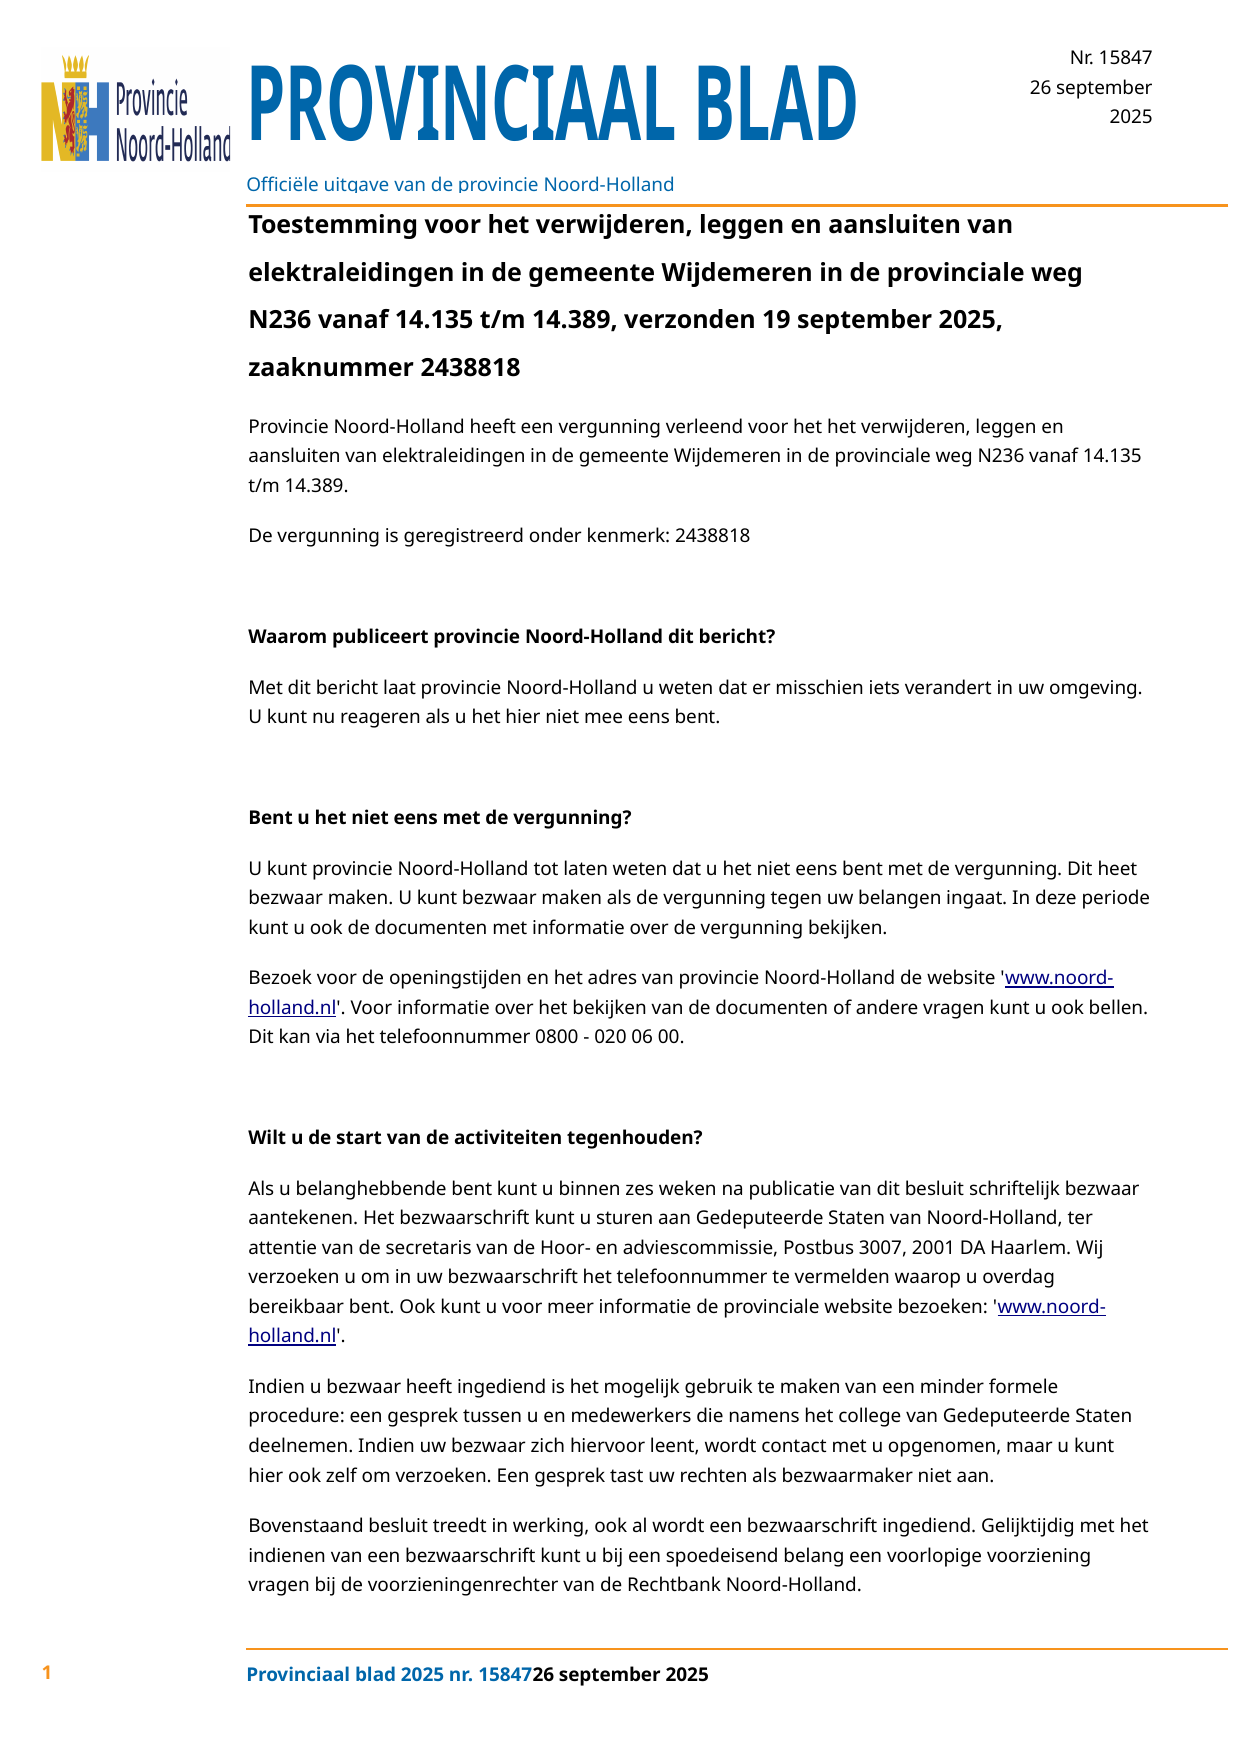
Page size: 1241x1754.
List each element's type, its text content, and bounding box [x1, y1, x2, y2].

text Met dit bericht laat provincie Noord-Holland u weten dat er misschien iets verandert in uw omgeving. U kunt nu reageren als u het hier niet mee eens bent. [248, 674, 1152, 729]
text Bent u het niet eens met de vergunning? [248, 804, 1152, 830]
text Provincie Noord-Holland heeft een vergunning verleend voor het het verwijderen, leggen en aansluiten van elektraleidingen in de gemeente Wijdemeren in de provinciale weg N236 vanaf 14.135 t/m 14.389. [248, 413, 1152, 498]
text Bovenstaand besluit treedt in werking, ook al wordt een bezwaarschrift ingediend. Gelijktijdig met het indienen van een bezwaarschrift kunt u bij een spoedeisend belang een voorlopige voorziening vragen bij de voorzieningenrechter van de Rechtbank Noord-Holland. [248, 1512, 1152, 1597]
text Wilt u de start van de activiteiten tegenhouden? [248, 1124, 1152, 1150]
picture [41, 47, 231, 172]
text Toestemming voor het verwijderen, leggen en aansluiten van elektraleidingen in de gemeente Wijdemeren in de provinciale weg N236 vanaf 14.135 t/m 14.389, verzonden 19 september 2025, zaaknummer 2438818 [248, 207, 1152, 384]
text Waarom publiceert provincie Noord-Holland dit bericht? [248, 623, 1152, 649]
text U kunt provincie Noord-Holland tot laten weten dat u het niet eens bent met de vergunning. Dit heet bezwaar maken. U kunt bezwaar maken als de vergunning tegen uw belangen ingaat. In deze periode kunt u ook de documenten met informatie over de vergunning bekijken. [248, 855, 1152, 940]
text Als u belanghebbende bent kunt u binnen zes weken na publicatie van dit besluit schriftelijk bezwaar aantekenen. Het bezwaarschrift kunt u sturen aan Gedeputeerde Staten van Noord-Holland, ter attentie van de secretaris van de Hoor- en adviescommissie, Postbus 3007, 2001 DA Haarlem. Wij verzoeken u om in uw bezwaarschrift het telefoonnummer te vermelden waarop u overdag bereikbaar bent. Ook kunt u voor meer informatie de provinciale website bezoeken: 'www.noord-holland.nl'. [248, 1175, 1152, 1348]
text De vergunning is geregistreerd onder kenmerk: 2438818 [248, 523, 1152, 548]
text Bezoek voor de openingstijden en het adres van provincie Noord-Holland de website 'www.noord-holland.nl'. Voor informatie over het bekijken van de documenten of andere vragen kunt u ook bellen. Dit kan via het telefoonnummer 0800 - 020 06 00. [248, 964, 1152, 1049]
text Indien u bezwaar heeft ingediend is het mogelijk gebruik te maken van een minder formele procedure: een gesprek tussen u en medewerkers die namens het college van Gedeputeerde Staten deelnemen. Indien uw bezwaar zich hiervoor leent, wordt contact met u opgenomen, maar u kunt hier ook zelf om verzoeken. Een gesprek tast uw rechten als bezwaarmaker niet aan. [248, 1373, 1152, 1488]
